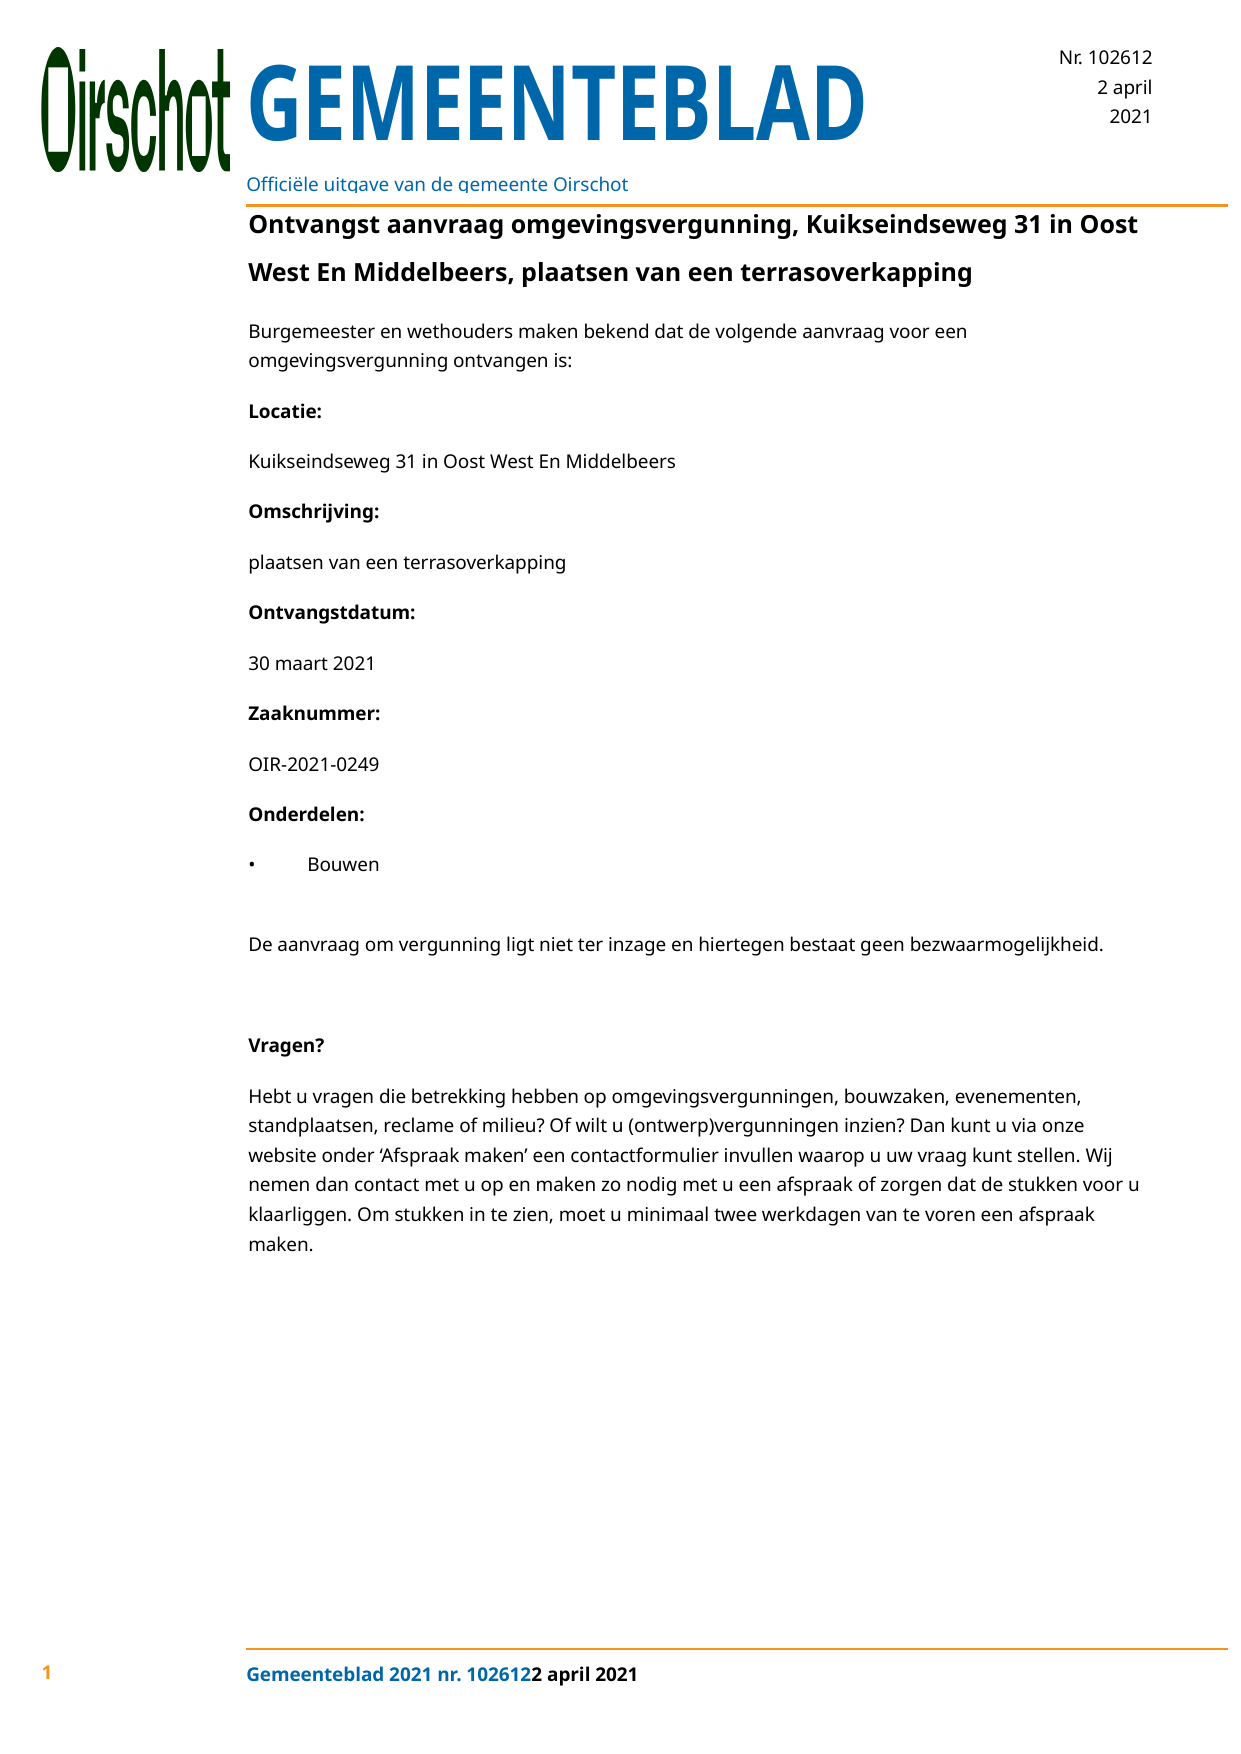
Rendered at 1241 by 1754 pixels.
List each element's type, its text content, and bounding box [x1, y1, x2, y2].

text Hebt u vragen die betrekking hebben op omgevingsvergunningen, bouwzaken, evenementen, standplaatsen, reclame of milieu? Of wilt u (ontwerp)vergunningen inzien? Dan kunt u via onze website onder ‘Afspraak maken’ een contactformulier invullen waarop u uw vraag kunt stellen. Wij nemen dan contact met u op en maken zo nodig met u een afspraak of zorgen dat de stukken voor u klaarliggen. Om stukken in te zien, moet u minimaal twee werkdagen van te voren een afspraak maken. [248, 1083, 1152, 1257]
text Onderdelen: [248, 801, 1152, 827]
text Locatie: [248, 398, 1152, 424]
text OIR-2021-0249 [248, 751, 1152, 777]
text Ontvangst aanvraag omgevingsvergunning, Kuikseindseweg 31 in Oost West En Middelbeers, plaatsen van een terrasoverkapping [248, 207, 1152, 288]
text Zaaknummer: [248, 700, 1152, 726]
text Vragen? [248, 1032, 1152, 1058]
text Omschrijving: [248, 499, 1152, 524]
text Burgemeester en wethouders maken bekend dat de volgende aanvraag voor een omgevingsvergunning ontvangen is: [248, 318, 1152, 373]
text plaatsen van een terrasoverkapping [248, 549, 1152, 575]
text Kuikseindseweg 31 in Oost West En Middelbeers [248, 448, 1152, 474]
text 30 maart 2021 [248, 650, 1152, 676]
text Ontvangstdatum: [248, 599, 1152, 625]
text De aanvraag om vergunning ligt niet ter inzage en hiertegen bestaat geen bezwaarmogelijkheid. [248, 932, 1152, 957]
list Bouwen [248, 852, 1152, 877]
picture [41, 47, 231, 172]
